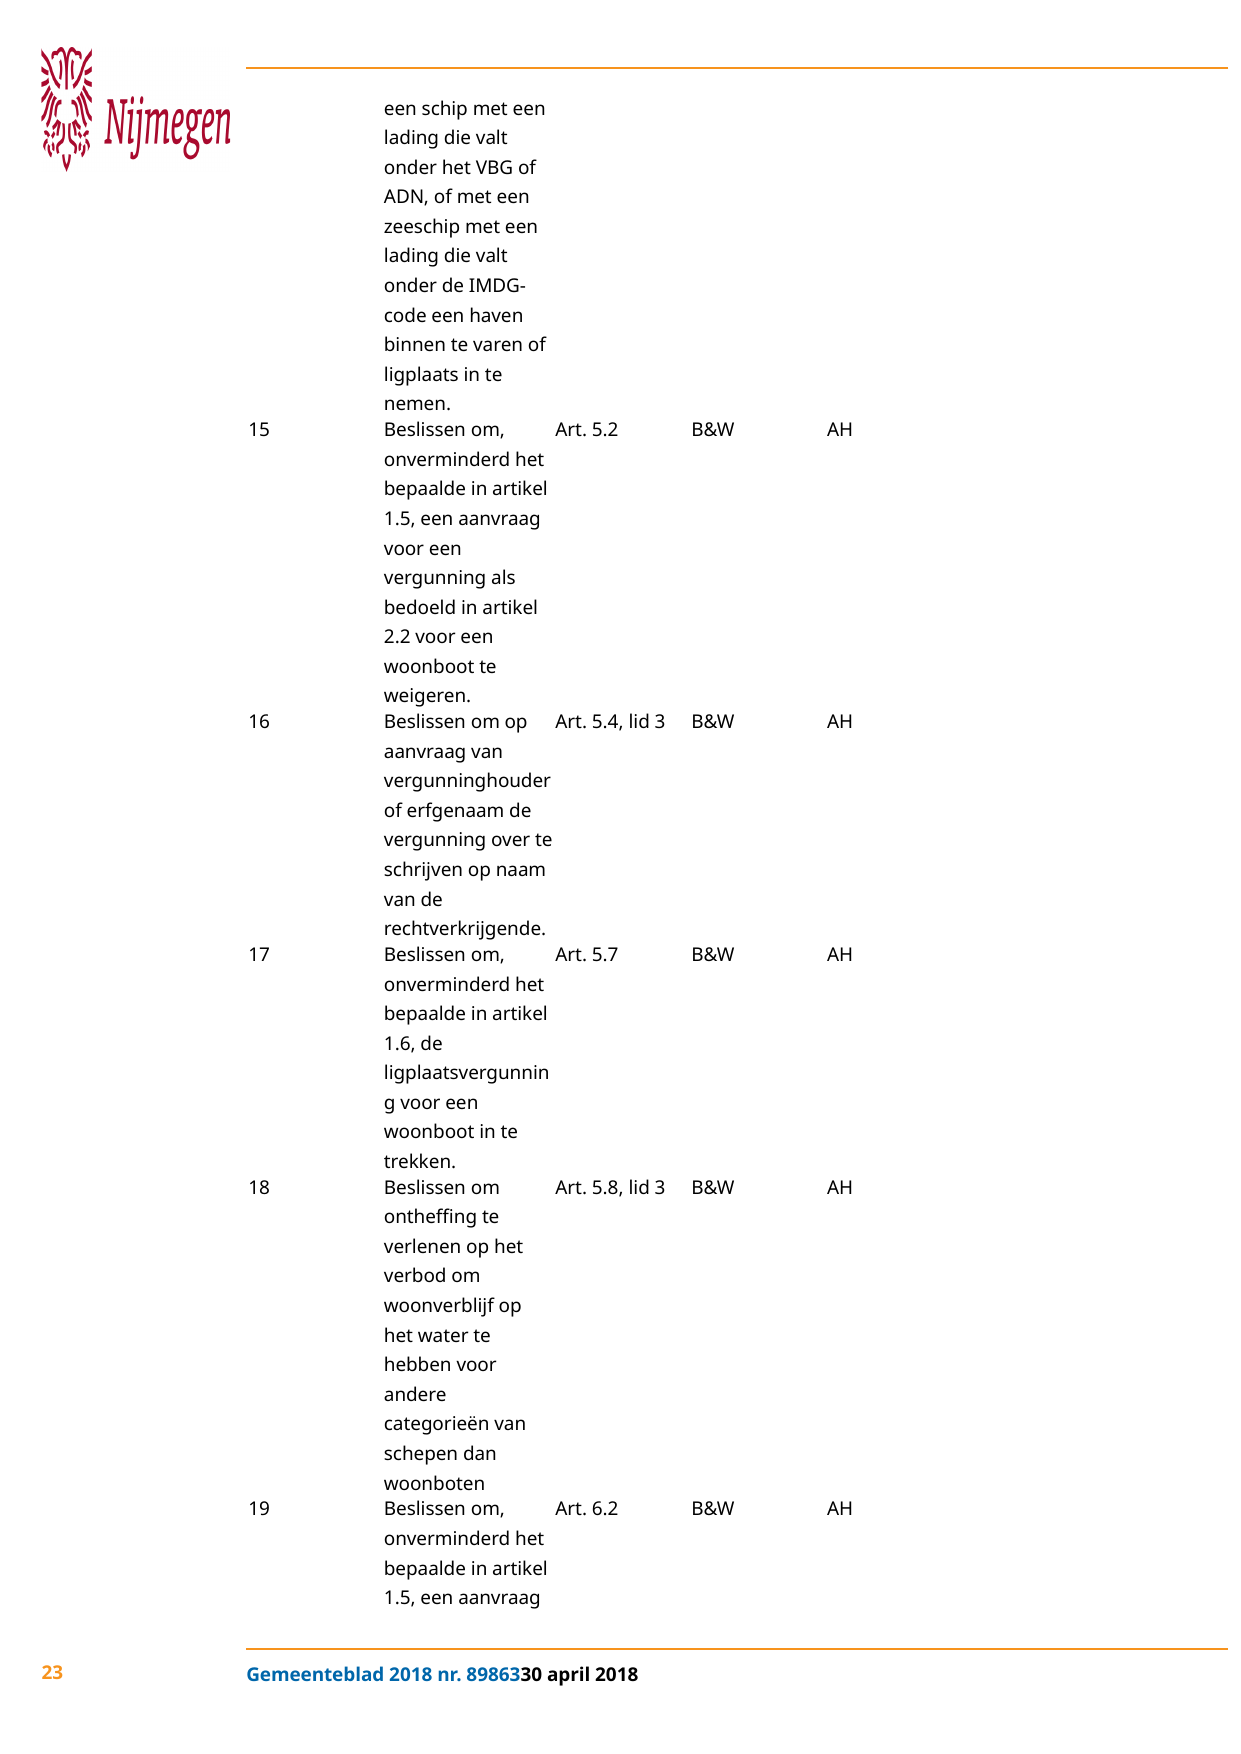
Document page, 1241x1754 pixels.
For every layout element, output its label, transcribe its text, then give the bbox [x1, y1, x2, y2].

table_cell Beslissen om, onverminderd het bepaalde in artikel 1.5, een aanvraag voor een vergunning als bedoeld in artikel 2.2 voor een woonboot te weigeren. [384, 416, 555, 708]
table_cell [827, 95, 963, 416]
table_cell 15 [248, 416, 384, 708]
table_cell Art. 5.7 [555, 941, 691, 1174]
table_cell [555, 95, 691, 416]
table_cell B&W [691, 941, 827, 1174]
table_cell Art. 5.8, lid 3 [555, 1174, 691, 1496]
table_cell 18 [248, 1174, 384, 1496]
table_cell Art. 6.2 [555, 1496, 691, 1610]
table_cell AH [827, 941, 963, 1174]
table_cell B&W [691, 416, 827, 708]
table_cell [963, 95, 1152, 416]
table_cell [248, 95, 384, 416]
table_cell 17 [248, 941, 384, 1174]
table_cell [963, 708, 1152, 941]
table_cell Beslissen om op aanvraag van vergunninghouder of erfgenaam de vergunning over te schrijven op naam van de rechtverkrijgende. [384, 708, 555, 941]
table_cell B&W [691, 708, 827, 941]
table_cell 16 [248, 708, 384, 941]
table_cell een schip met een lading die valt onder het VBG of ADN, of met een zeeschip met een lading die valt onder de IMDG-code een haven binnen te varen of ligplaats in te nemen. [384, 95, 555, 416]
table_cell AH [827, 708, 963, 941]
table_cell Art. 5.2 [555, 416, 691, 708]
table_cell AH [827, 416, 963, 708]
table_cell AH [827, 1496, 963, 1610]
table_cell [691, 95, 827, 416]
table_cell [963, 1496, 1152, 1610]
table_cell [963, 416, 1152, 708]
table_cell B&W [691, 1496, 827, 1610]
table_cell Art. 5.4, lid 3 [555, 708, 691, 941]
table_cell [963, 941, 1152, 1174]
table_cell B&W [691, 1174, 827, 1496]
table_cell Beslissen om ontheffing te verlenen op het verbod om woonverblijf op het water te hebben voor andere categorieën van schepen dan woonboten [384, 1174, 555, 1496]
table_cell AH [827, 1174, 963, 1496]
table_cell Beslissen om, onverminderd het bepaalde in artikel 1.6, de ligplaatsvergunning voor een woonboot in te trekken. [384, 941, 555, 1174]
table_cell Beslissen om, onverminderd het bepaalde in artikel 1.5, een aanvraag [384, 1496, 555, 1610]
table_cell 19 [248, 1496, 384, 1610]
table_cell [963, 1174, 1152, 1496]
picture [41, 47, 231, 172]
